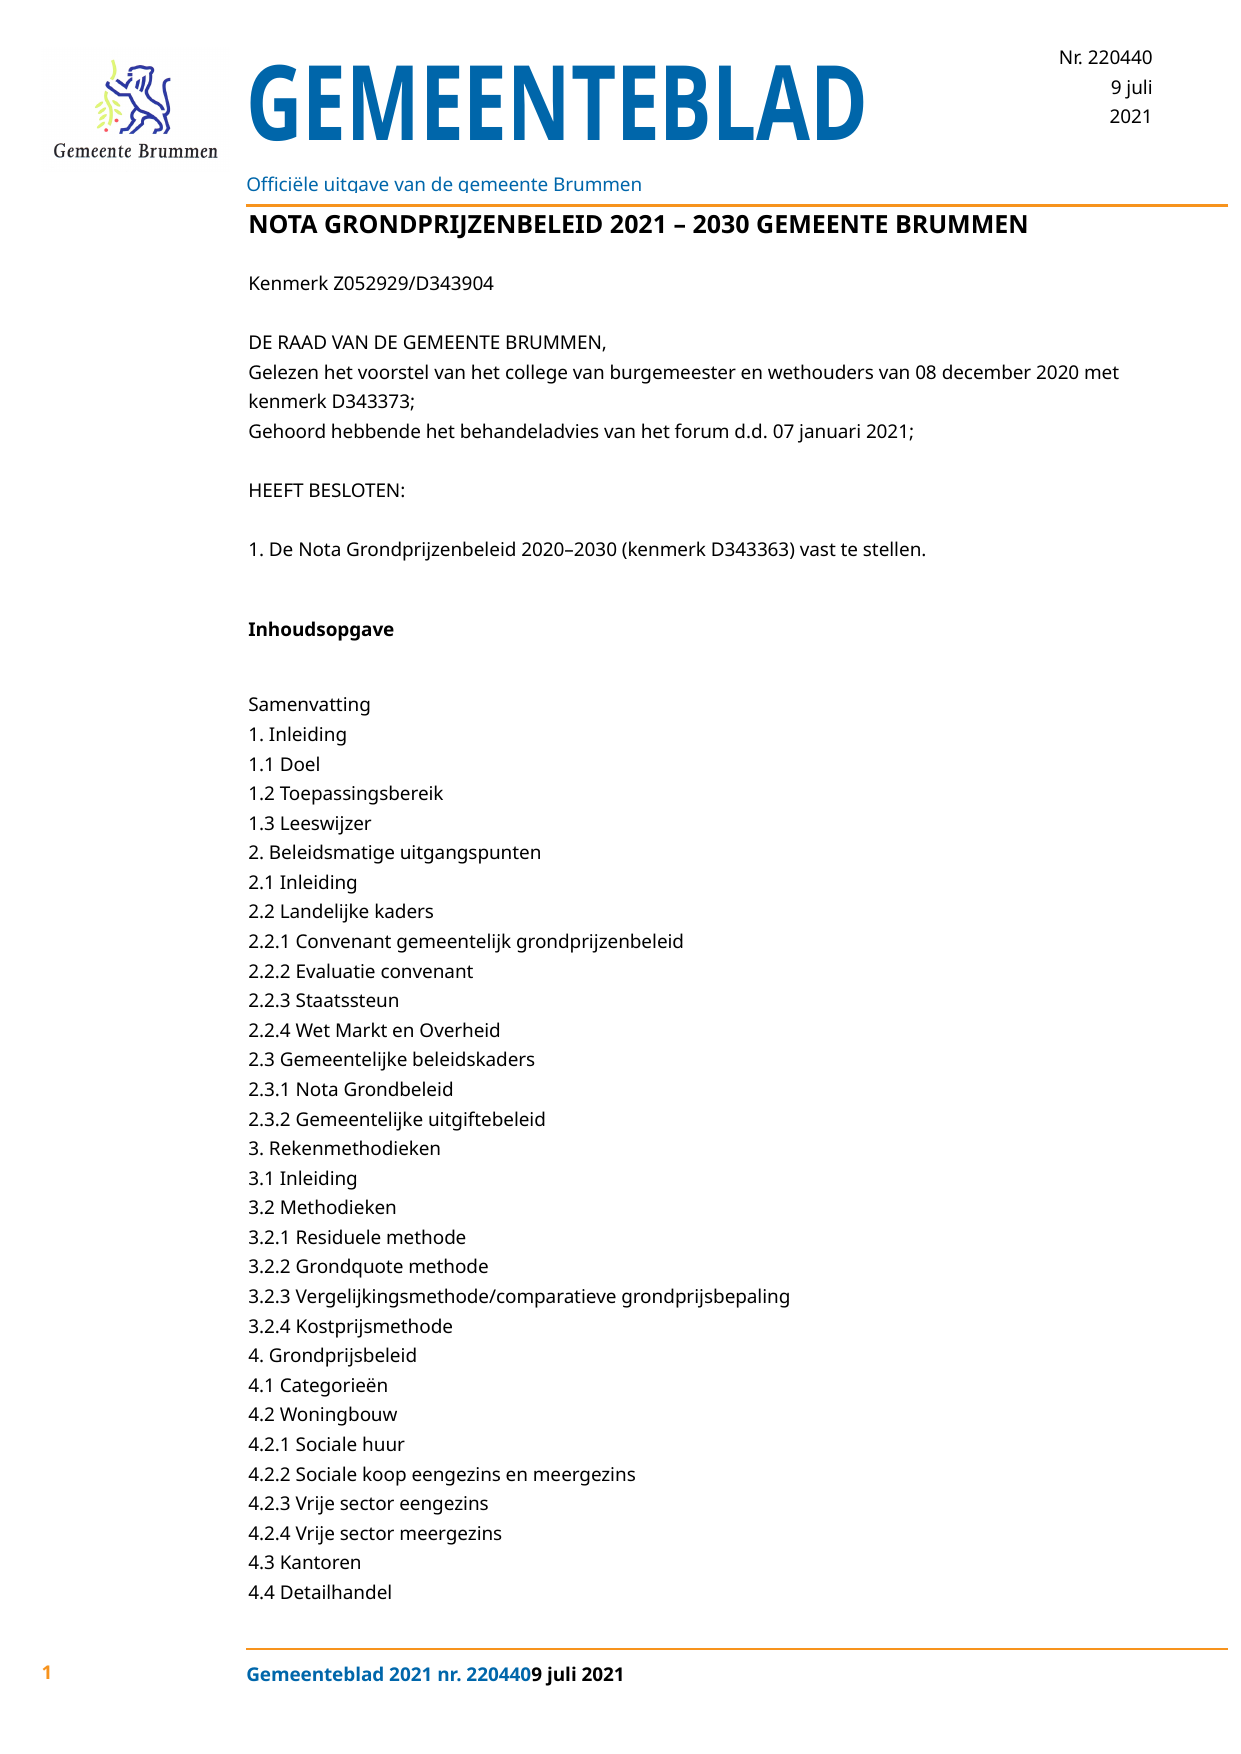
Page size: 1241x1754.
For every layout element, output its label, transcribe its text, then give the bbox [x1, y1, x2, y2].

text 4. Grondprijsbeleid [248, 1342, 1152, 1368]
text DE RAAD VAN DE GEMEENTE BRUMMEN, [248, 329, 1152, 355]
text 3.2 Methodieken [248, 1194, 1152, 1220]
text 2.1 Inleiding [248, 869, 1152, 895]
text 4.2.1 Sociale huur [248, 1431, 1152, 1457]
text Samenvatting [248, 692, 1152, 717]
text NOTA GRONDPRIJZENBELEID 2021 – 2030 GEMEENTE BRUMMEN [248, 207, 1152, 241]
text 2. Beleidsmatige uitgangspunten [248, 839, 1152, 865]
text 4.2 Woningbouw [248, 1402, 1152, 1427]
text HEEFT BESLOTEN: [248, 477, 1152, 503]
text 3.2.1 Residuele methode [248, 1224, 1152, 1250]
text 1.2 Toepassingsbereik [248, 780, 1152, 806]
text 2.2.1 Convenant gemeentelijk grondprijzenbeleid [248, 928, 1152, 954]
text 2.2.4 Wet Markt en Overheid [248, 1017, 1152, 1043]
text 1. De Nota Grondprijzenbeleid 2020–2030 (kenmerk D343363) vast te stellen. [248, 537, 1152, 562]
text 2.2.2 Evaluatie convenant [248, 958, 1152, 983]
text Gehoord hebbende het behandeladvies van het forum d.d. 07 januari 2021; [248, 418, 1152, 444]
text 2.2 Landelijke kaders [248, 899, 1152, 924]
text 4.3 Kantoren [248, 1549, 1152, 1575]
text 1.3 Leeswijzer [248, 810, 1152, 836]
text 4.1 Categorieën [248, 1372, 1152, 1398]
text 4.4 Detailhandel [248, 1579, 1152, 1605]
text 1.1 Doel [248, 751, 1152, 776]
text 3.2.3 Vergelijkingsmethode/comparatieve grondprijsbepaling [248, 1283, 1152, 1309]
text 3.1 Inleiding [248, 1165, 1152, 1191]
text 2.2.3 Staatssteun [248, 987, 1152, 1013]
text 2.3.2 Gemeentelijke uitgiftebeleid [248, 1106, 1152, 1131]
text Gelezen het voorstel van het college van burgemeester en wethouders van 08 december 2020 met kenmerk D343373; [248, 359, 1152, 414]
text 3.2.4 Kostprijsmethode [248, 1313, 1152, 1338]
text 1. Inleiding [248, 721, 1152, 747]
picture [41, 47, 231, 172]
text 4.2.2 Sociale koop eengezins en meergezins [248, 1461, 1152, 1486]
text 2.3 Gemeentelijke beleidskaders [248, 1047, 1152, 1072]
text 4.2.4 Vrije sector meergezins [248, 1520, 1152, 1546]
text 2.3.1 Nota Grondbeleid [248, 1076, 1152, 1102]
text 3.2.2 Grondquote methode [248, 1254, 1152, 1279]
text Inhoudsopgave [248, 617, 1152, 642]
text 3. Rekenmethodieken [248, 1135, 1152, 1161]
text 4.2.3 Vrije sector eengezins [248, 1490, 1152, 1516]
text Kenmerk Z052929/D343904 [248, 270, 1152, 296]
